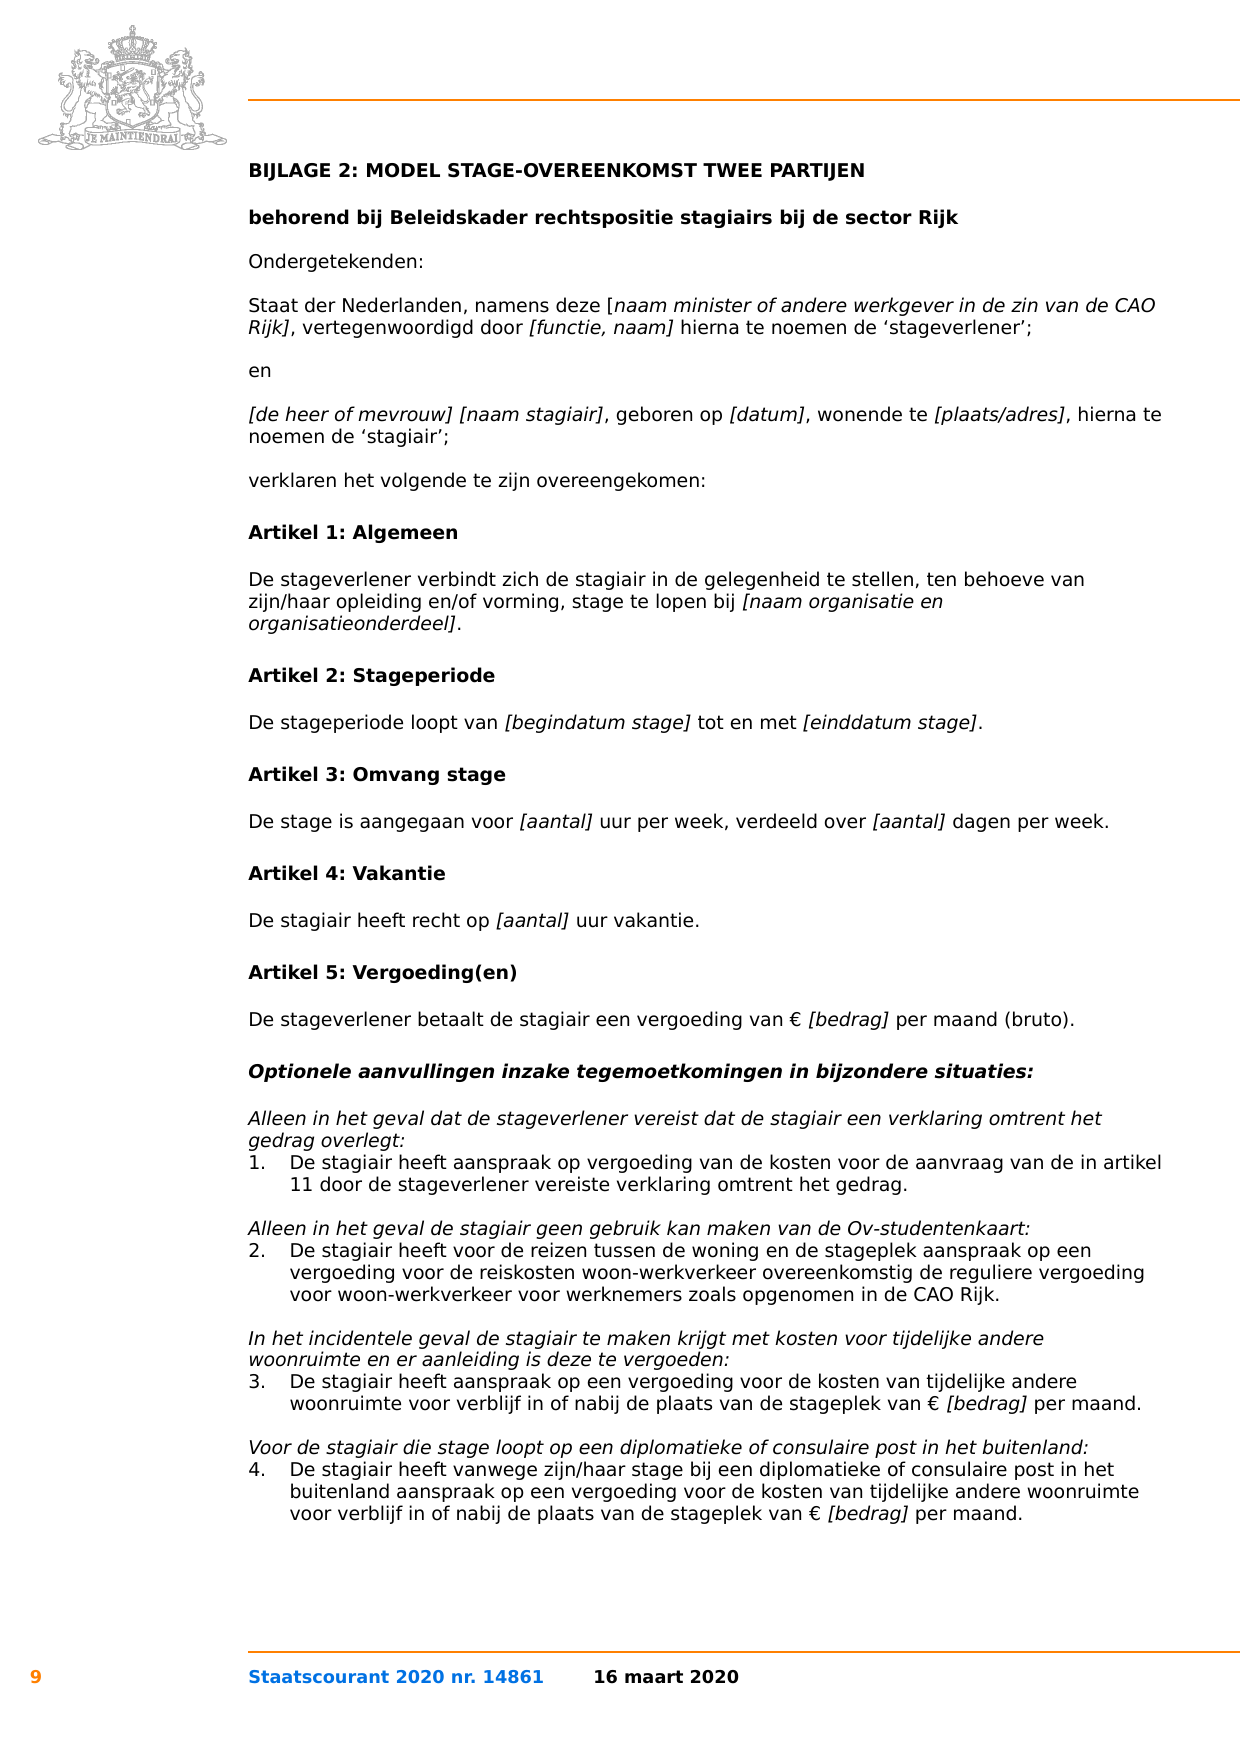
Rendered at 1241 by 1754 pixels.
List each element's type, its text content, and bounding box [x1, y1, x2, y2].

text Voor de stagiair die stage loopt op een diplomatieke of consulaire post in het buitenland: [248, 1437, 1163, 1459]
subtitle Artikel 3: Omvang stage [248, 764, 1163, 786]
subtitle Artikel 1: Algemeen [248, 522, 1163, 544]
text De stagiair heeft recht op [aantal] uur vakantie. [248, 910, 1163, 932]
subtitle Artikel 2: Stageperiode [248, 665, 1163, 687]
picture [38, 25, 227, 150]
text behorend bij Beleidskader rechtspositie stagiairs bij de sector Rijk [248, 207, 1163, 229]
text [de heer of mevrouw] [naam stagiair], geboren op [datum], wonende te [plaats/adres], hierna te noemen de ‘stagiair’; [248, 404, 1163, 448]
text De stageverlener betaalt de stagiair een vergoeding van € [bedrag] per maand (bruto). [248, 1009, 1163, 1031]
text 1. De stagiair heeft aanspraak op vergoeding van de kosten voor de aanvraag van de in artikel 11 door de stageverlener vereiste verklaring omtrent het gedrag. [248, 1152, 1163, 1196]
text 4. De stagiair heeft vanwege zijn/haar stage bij een diplomatieke of consulaire post in het buitenland aanspraak op een vergoeding voor de kosten van tijdelijke andere woonruimte voor verblijf in of nabij de plaats van de stageplek van € [bedrag] per maand. [248, 1459, 1163, 1525]
text In het incidentele geval de stagiair te maken krijgt met kosten voor tijdelijke andere woonruimte en er aanleiding is deze te vergoeden: [248, 1327, 1163, 1371]
text 2. De stagiair heeft voor de reizen tussen de woning en de stageplek aanspraak op een vergoeding voor de reiskosten woon-werkverkeer overeenkomstig de reguliere vergoeding voor woon-werkverkeer voor werknemers zoals opgenomen in de CAO Rijk. [248, 1239, 1163, 1306]
subtitle Artikel 4: Vakantie [248, 863, 1163, 885]
subtitle BIJLAGE 2: MODEL STAGE-OVEREENKOMST TWEE PARTIJEN [248, 160, 1163, 182]
text en [248, 360, 1163, 382]
subtitle Artikel 5: Vergoeding(en) [248, 962, 1163, 984]
text De stageverlener verbindt zich de stagiair in de gelegenheid te stellen, ten behoeve van zijn/haar opleiding en/of vorming, stage te lopen bij [naam organisatie en organisatieonderdeel]. [248, 569, 1163, 635]
text Alleen in het geval de stagiair geen gebruik kan maken van de Ov-studentenkaart: [248, 1218, 1163, 1239]
text De stage is aangegaan voor [aantal] uur per week, verdeeld over [aantal] dagen per week. [248, 811, 1163, 833]
text De stageperiode loopt van [begindatum stage] tot en met [einddatum stage]. [248, 712, 1163, 734]
subtitle Optionele aanvullingen inzake tegemoetkomingen in bijzondere situaties: [248, 1061, 1163, 1083]
text 3. De stagiair heeft aanspraak op een vergoeding voor de kosten van tijdelijke andere woonruimte voor verblijf in of nabij de plaats van de stageplek van € [bedrag] per maand. [248, 1371, 1163, 1415]
text Ondergetekenden: [248, 251, 1163, 273]
text verklaren het volgende te zijn overeengekomen: [248, 470, 1163, 492]
text Staat der Nederlanden, namens deze [naam minister of andere werkgever in de zin van de CAO Rijk], vertegenwoordigd door [functie, naam] hierna te noemen de ‘stageverlener’; [248, 294, 1163, 338]
text Alleen in het geval dat de stageverlener vereist dat de stagiair een verklaring omtrent het gedrag overlegt: [248, 1108, 1163, 1152]
